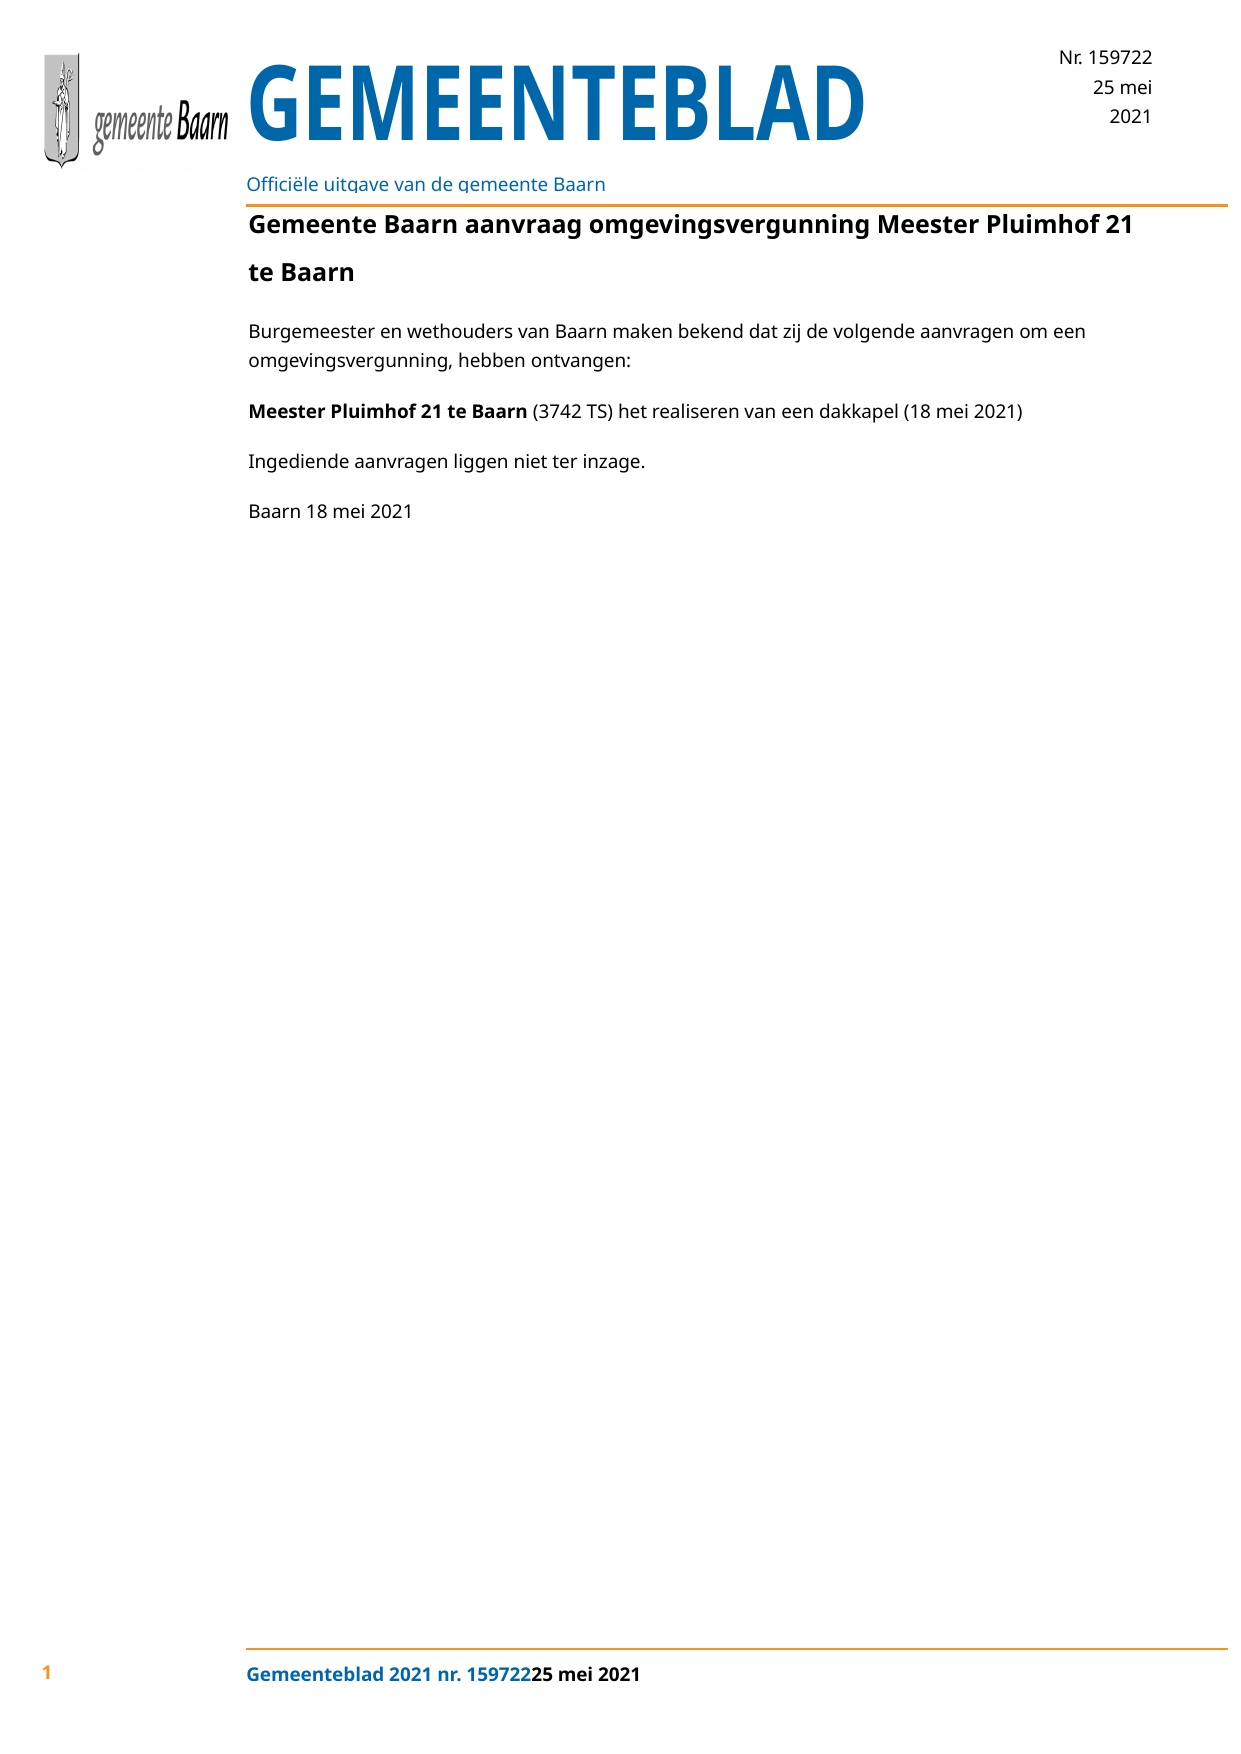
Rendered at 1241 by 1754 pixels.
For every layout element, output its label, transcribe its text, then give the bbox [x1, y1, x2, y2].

text Gemeente Baarn aanvraag omgevingsvergunning Meester Pluimhof 21 te Baarn [248, 207, 1152, 288]
text Meester Pluimhof 21 te Baarn (3742 TS) het realiseren van een dakkapel (18 mei 2021) [248, 398, 1152, 424]
text Burgemeester en wethouders van Baarn maken bekend dat zij de volgende aanvragen om een omgevingsvergunning, hebben ontvangen: [248, 318, 1152, 373]
text Baarn 18 mei 2021 [248, 499, 1152, 524]
text Ingediende aanvragen liggen niet ter inzage. [248, 448, 1152, 474]
picture [41, 47, 231, 172]
